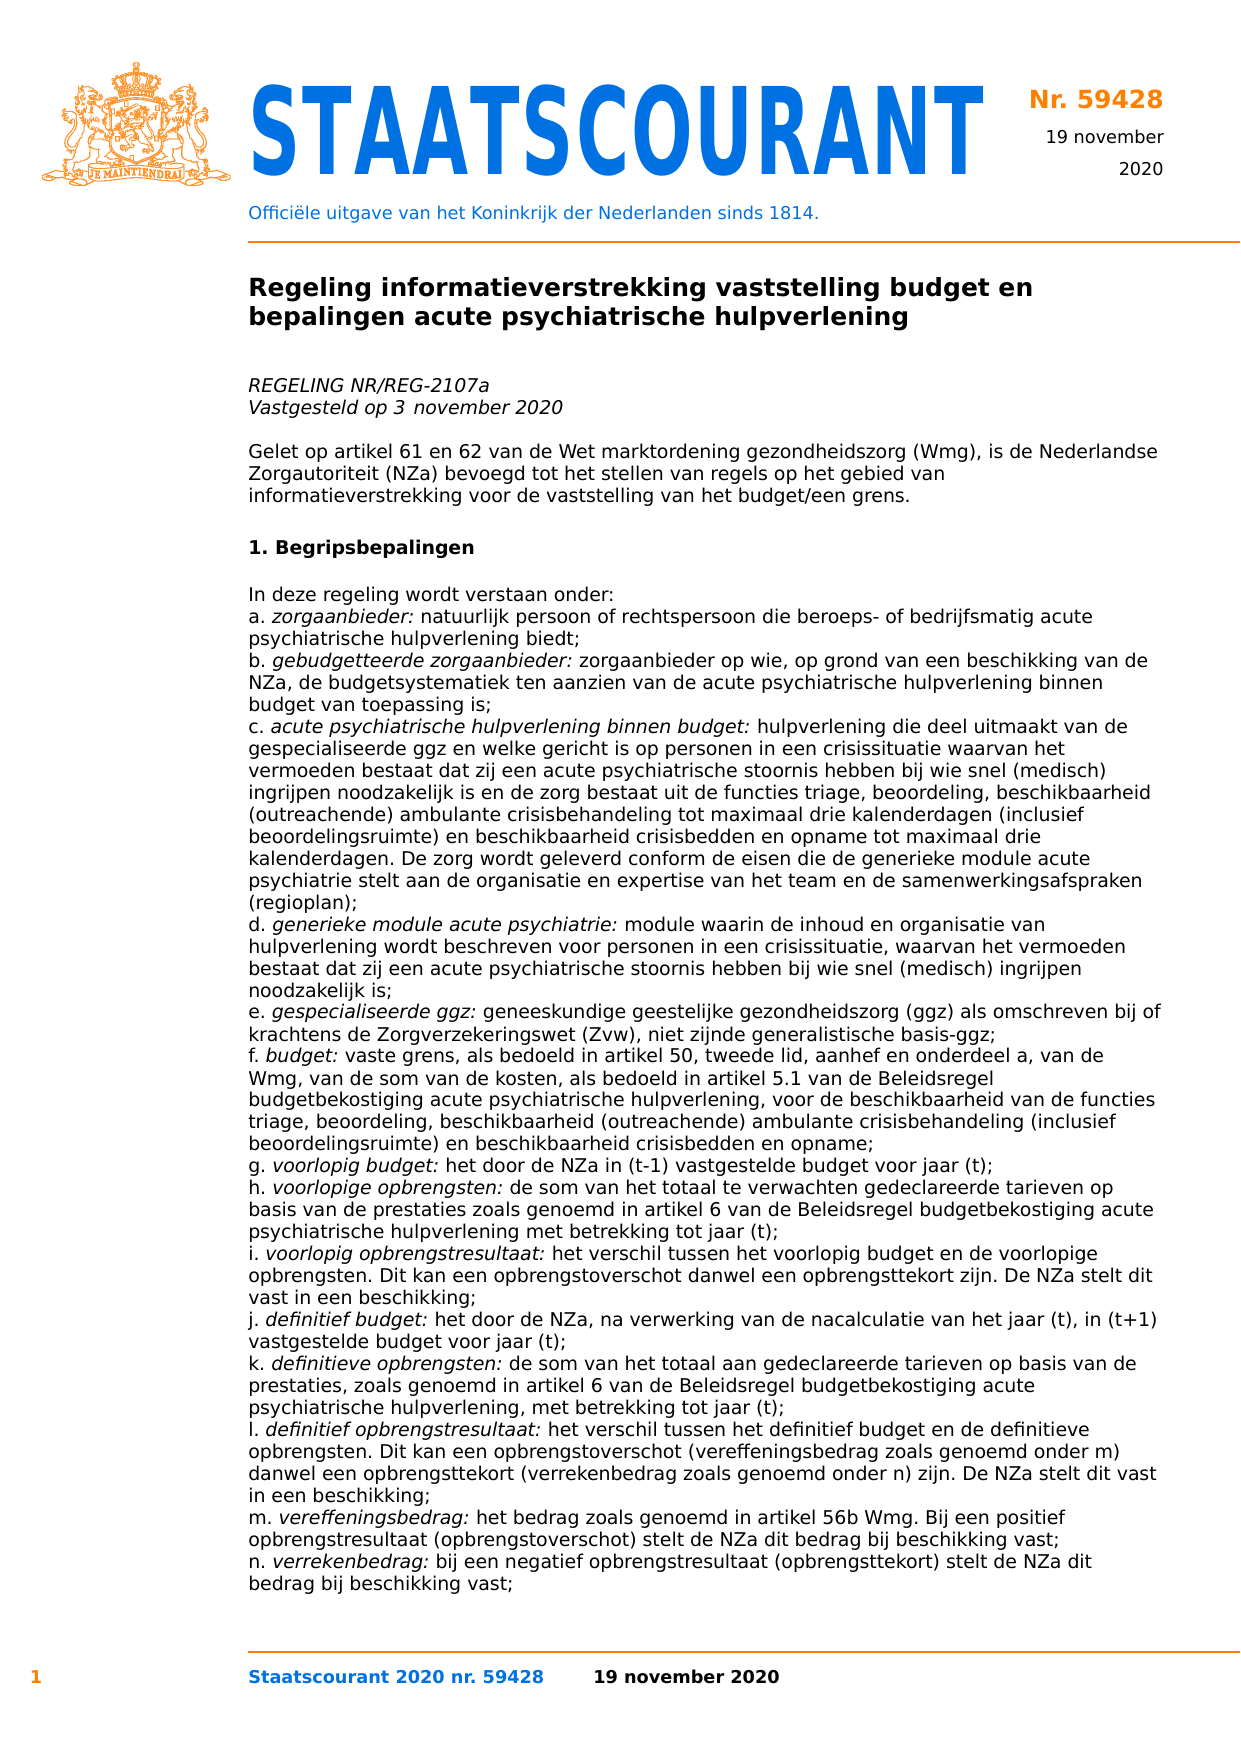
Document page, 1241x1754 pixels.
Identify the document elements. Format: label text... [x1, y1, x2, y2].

table_cell Officiële uitgave van het Koninkrijk der Nederlanden sinds 1814. [248, 203, 1240, 241]
text e. gespecialiseerde ggz: geneeskundige geestelijke gezondheidszorg (ggz) als omschreven bij of krachtens de Zorgverzekeringswet (Zvw), niet zijnde generalistische basis-ggz; [248, 1001, 1163, 1045]
table_cell 19 november [998, 121, 1240, 153]
text d. generieke module acute psychiatrie: module waarin de inhoud en organisatie van hulpverlening wordt beschreven voor personen in een crisissituatie, waarvan het vermoeden bestaat dat zij een acute psychiatrische stoornis hebben bij wie snel (medisch) ingrijpen noodzakelijk is; [248, 913, 1163, 1001]
text Vastgesteld op 3 november 2020 [248, 397, 1163, 419]
table_cell 2020 [998, 153, 1240, 203]
text k. definitieve opbrengsten: de som van het totaal aan gedeclareerde tarieven op basis van de prestaties, zoals genoemd in artikel 6 van de Beleidsregel budgetbekostiging acute psychiatrische hulpverlening, met betrekking tot jaar (t); [248, 1353, 1163, 1419]
subtitle Regeling informatieverstrekking vaststelling budget en bepalingen acute psychiatrische hulpverlening [248, 273, 1163, 331]
text f. budget: vaste grens, als bedoeld in artikel 50, tweede lid, aanhef en onderdeel a, van de Wmg, van de som van de kosten, als bedoeld in artikel 5.1 van de Beleidsregel budgetbekostiging acute psychiatrische hulpverlening, voor de beschikbaarheid van de functies triage, beoordeling, beschikbaarheid (outreachende) ambulante crisisbehandeling (inclusief beoordelingsruimte) en beschikbaarheid crisisbedden en opname; [248, 1045, 1163, 1155]
text b. gebudgetteerde zorgaanbieder: zorgaanbieder op wie, op grond van een beschikking van de NZa, de budgetsystematiek ten aanzien van de acute psychiatrische hulpverlening binnen budget van toepassing is; [248, 650, 1163, 716]
table_header [25, 62, 248, 241]
text In deze regeling wordt verstaan onder: [248, 584, 1163, 606]
table_header STAATSCOURANT [248, 62, 998, 203]
table_header Nr. 59428 [998, 62, 1240, 121]
text a. zorgaanbieder: natuurlijk persoon of rechtspersoon die beroeps- of bedrijfsmatig acute psychiatrische hulpverlening biedt; [248, 606, 1163, 650]
text REGELING NR/REG-2107a [248, 375, 1163, 397]
text g. voorlopig budget: het door de NZa in (t-1) vastgestelde budget voor jaar (t); [248, 1155, 1163, 1177]
text h. voorlopige opbrengsten: de som van het totaal te verwachten gedeclareerde tarieven op basis van de prestaties zoals genoemd in artikel 6 van de Beleidsregel budgetbekostiging acute psychiatrische hulpverlening met betrekking tot jaar (t); [248, 1177, 1163, 1243]
text m. vereffeningsbedrag: het bedrag zoals genoemd in artikel 56b Wmg. Bij een positief opbrengstresultaat (opbrengstoverschot) stelt de NZa dit bedrag bij beschikking vast; [248, 1507, 1163, 1551]
text n. verrekenbedrag: bij een negatief opbrengstresultaat (opbrengsttekort) stelt de NZa dit bedrag bij beschikking vast; [248, 1551, 1163, 1595]
subtitle 1. Begripsbepalingen [248, 537, 1163, 559]
text j. definitief budget: het door de NZa, na verwerking van de nacalculatie van het jaar (t), in (t+1) vastgestelde budget voor jaar (t); [248, 1309, 1163, 1353]
text l. definitief opbrengstresultaat: het verschil tussen het definitief budget en de definitieve opbrengsten. Dit kan een opbrengstoverschot (vereffeningsbedrag zoals genoemd onder m) danwel een opbrengsttekort (verrekenbedrag zoals genoemd onder n) zijn. De NZa stelt dit vast in een beschikking; [248, 1419, 1163, 1507]
picture [41, 62, 231, 186]
text Gelet op artikel 61 en 62 van de Wet marktordening gezondheidszorg (Wmg), is de Nederlandse Zorgautoriteit (NZa) bevoegd tot het stellen van regels op het gebied van informatieverstrekking voor de vaststelling van het budget/een grens. [248, 441, 1163, 507]
text i. voorlopig opbrengstresultaat: het verschil tussen het voorlopig budget en de voorlopige opbrengsten. Dit kan een opbrengstoverschot danwel een opbrengsttekort zijn. De NZa stelt dit vast in een beschikking; [248, 1243, 1163, 1309]
text c. acute psychiatrische hulpverlening binnen budget: hulpverlening die deel uitmaakt van de gespecialiseerde ggz en welke gericht is op personen in een crisissituatie waarvan het vermoeden bestaat dat zij een acute psychiatrische stoornis hebben bij wie snel (medisch) ingrijpen noodzakelijk is en de zorg bestaat uit de functies triage, beoordeling, beschikbaarheid (outreachende) ambulante crisisbehandeling tot maximaal drie kalenderdagen (inclusief beoordelingsruimte) en beschikbaarheid crisisbedden en opname tot maximaal drie kalenderdagen. De zorg wordt geleverd conform de eisen die de generieke module acute psychiatrie stelt aan de organisatie en expertise van het team en de samenwerkingsafspraken (regioplan); [248, 716, 1163, 913]
